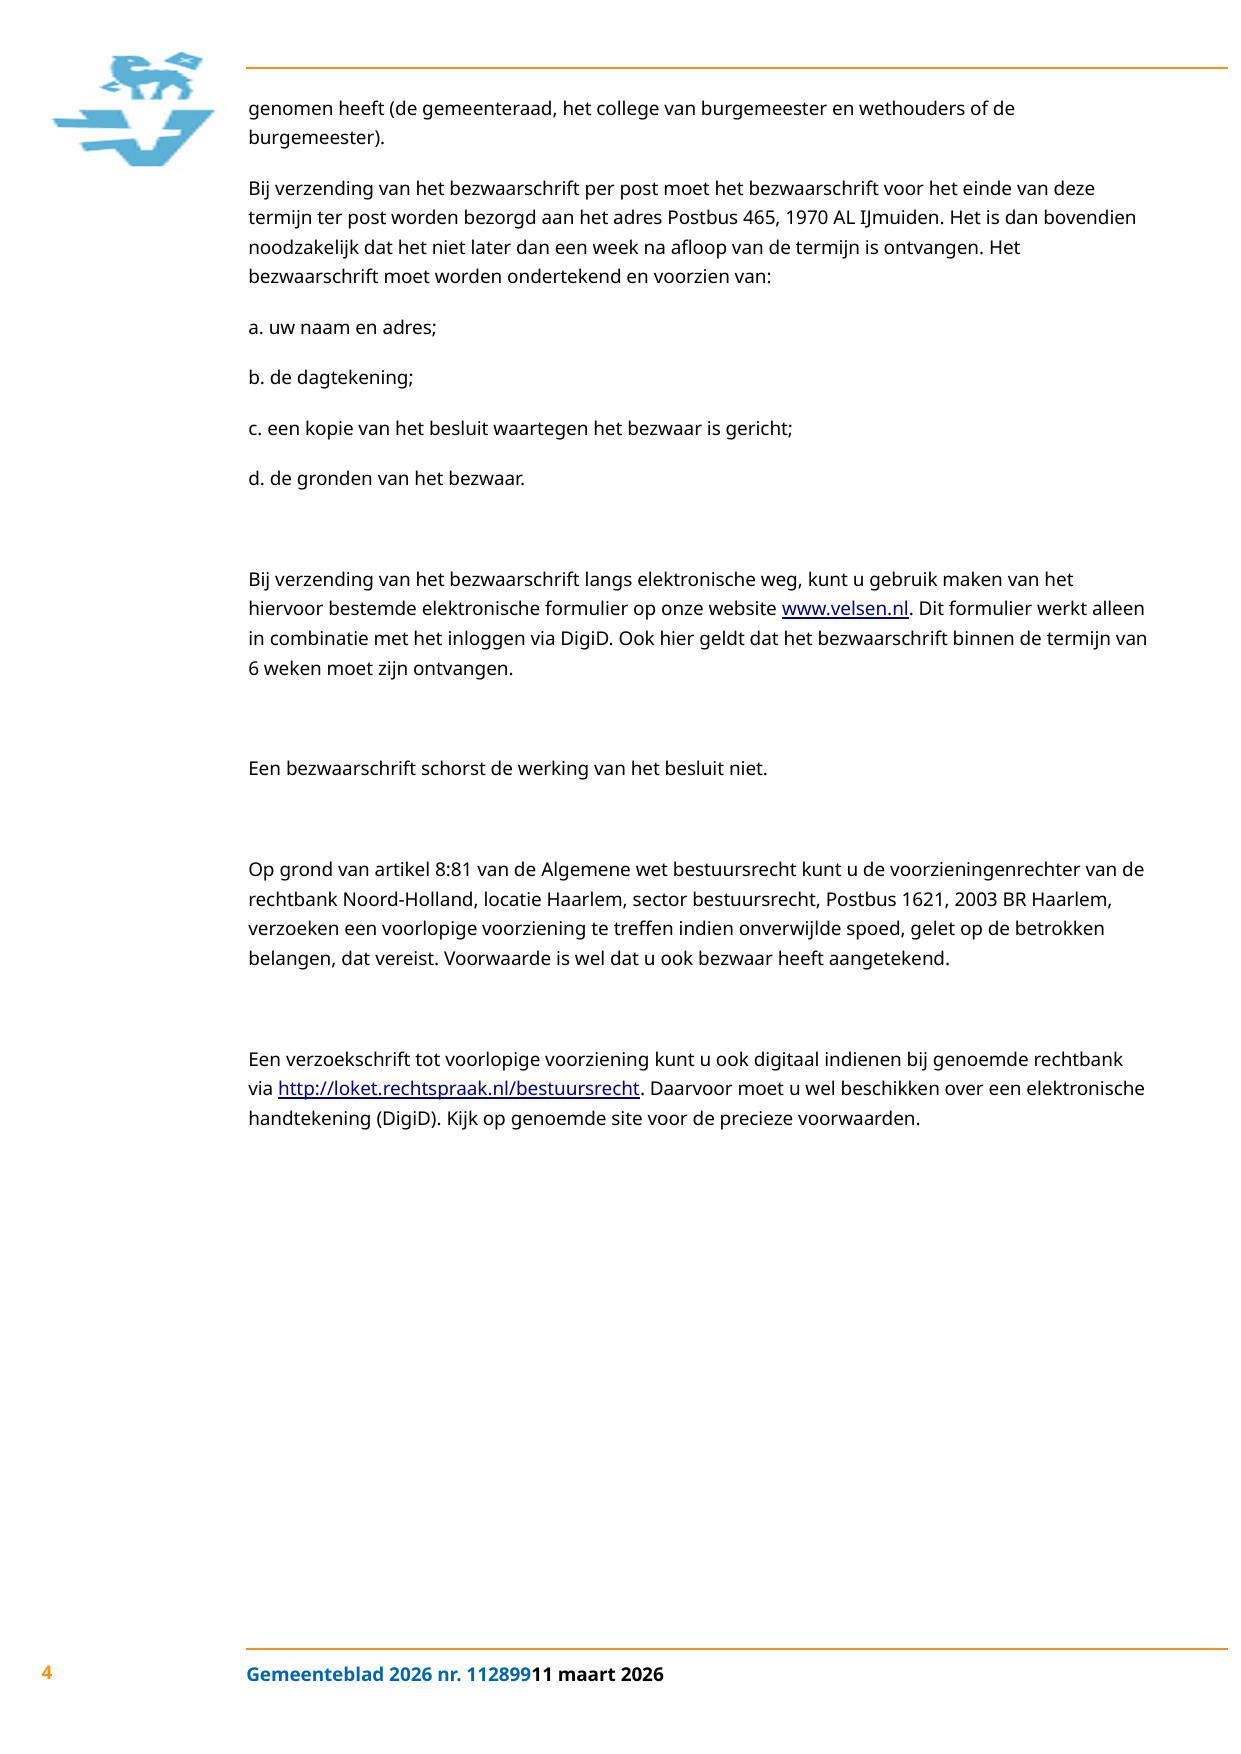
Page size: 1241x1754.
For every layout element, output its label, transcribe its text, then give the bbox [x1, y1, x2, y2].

picture [41, 47, 231, 172]
text d. de gronden van het bezwaar. [248, 465, 1152, 491]
text Bij verzending van het bezwaarschrift per post moet het bezwaarschrift voor het einde van deze termijn ter post worden bezorgd aan het adres Postbus 465, 1970 AL IJmuiden. Het is dan bovendien noodzakelijk dat het niet later dan een week na afloop van de termijn is ontvangen. Het bezwaarschrift moet worden ondertekend en voorzien van: [248, 175, 1152, 289]
text Bij verzending van het bezwaarschrift langs elektronische weg, kunt u gebruik maken van het hiervoor bestemde elektronische formulier op onze website www.velsen.nl. Dit formulier werkt alleen in combinatie met het inloggen via DigiD. Ook hier geldt dat het bezwaarschrift binnen de termijn van 6 weken moet zijn ontvangen. [248, 566, 1152, 681]
text Een bezwaarschrift schorst de werking van het besluit niet. [248, 756, 1152, 781]
text genomen heeft (de gemeenteraad, het college van burgemeester en wethouders of de burgemeester). [248, 95, 1152, 150]
text b. de dagtekening; [248, 364, 1152, 390]
text c. een kopie van het besluit waartegen het bezwaar is gericht; [248, 415, 1152, 441]
text Een verzoekschrift tot voorlopige voorziening kunt u ook digitaal indienen bij genoemde rechtbank via http://loket.rechtspraak.nl/bestuursrecht. Daarvoor moet u wel beschikken over een elektronische handtekening (DigiD). Kijk op genoemde site voor de precieze voorwaarden. [248, 1046, 1152, 1131]
text Op grond van artikel 8:81 van de Algemene wet bestuursrecht kunt u de voorzieningenrechter van de rechtbank Noord-Holland, locatie Haarlem, sector bestuursrecht, Postbus 1621, 2003 BR Haarlem, verzoeken een voorlopige voorziening te treffen indien onverwijlde spoed, gelet op de betrokken belangen, dat vereist. Voorwaarde is wel dat u ook bezwaar heeft aangetekend. [248, 856, 1152, 971]
text a. uw naam en adres; [248, 314, 1152, 340]
